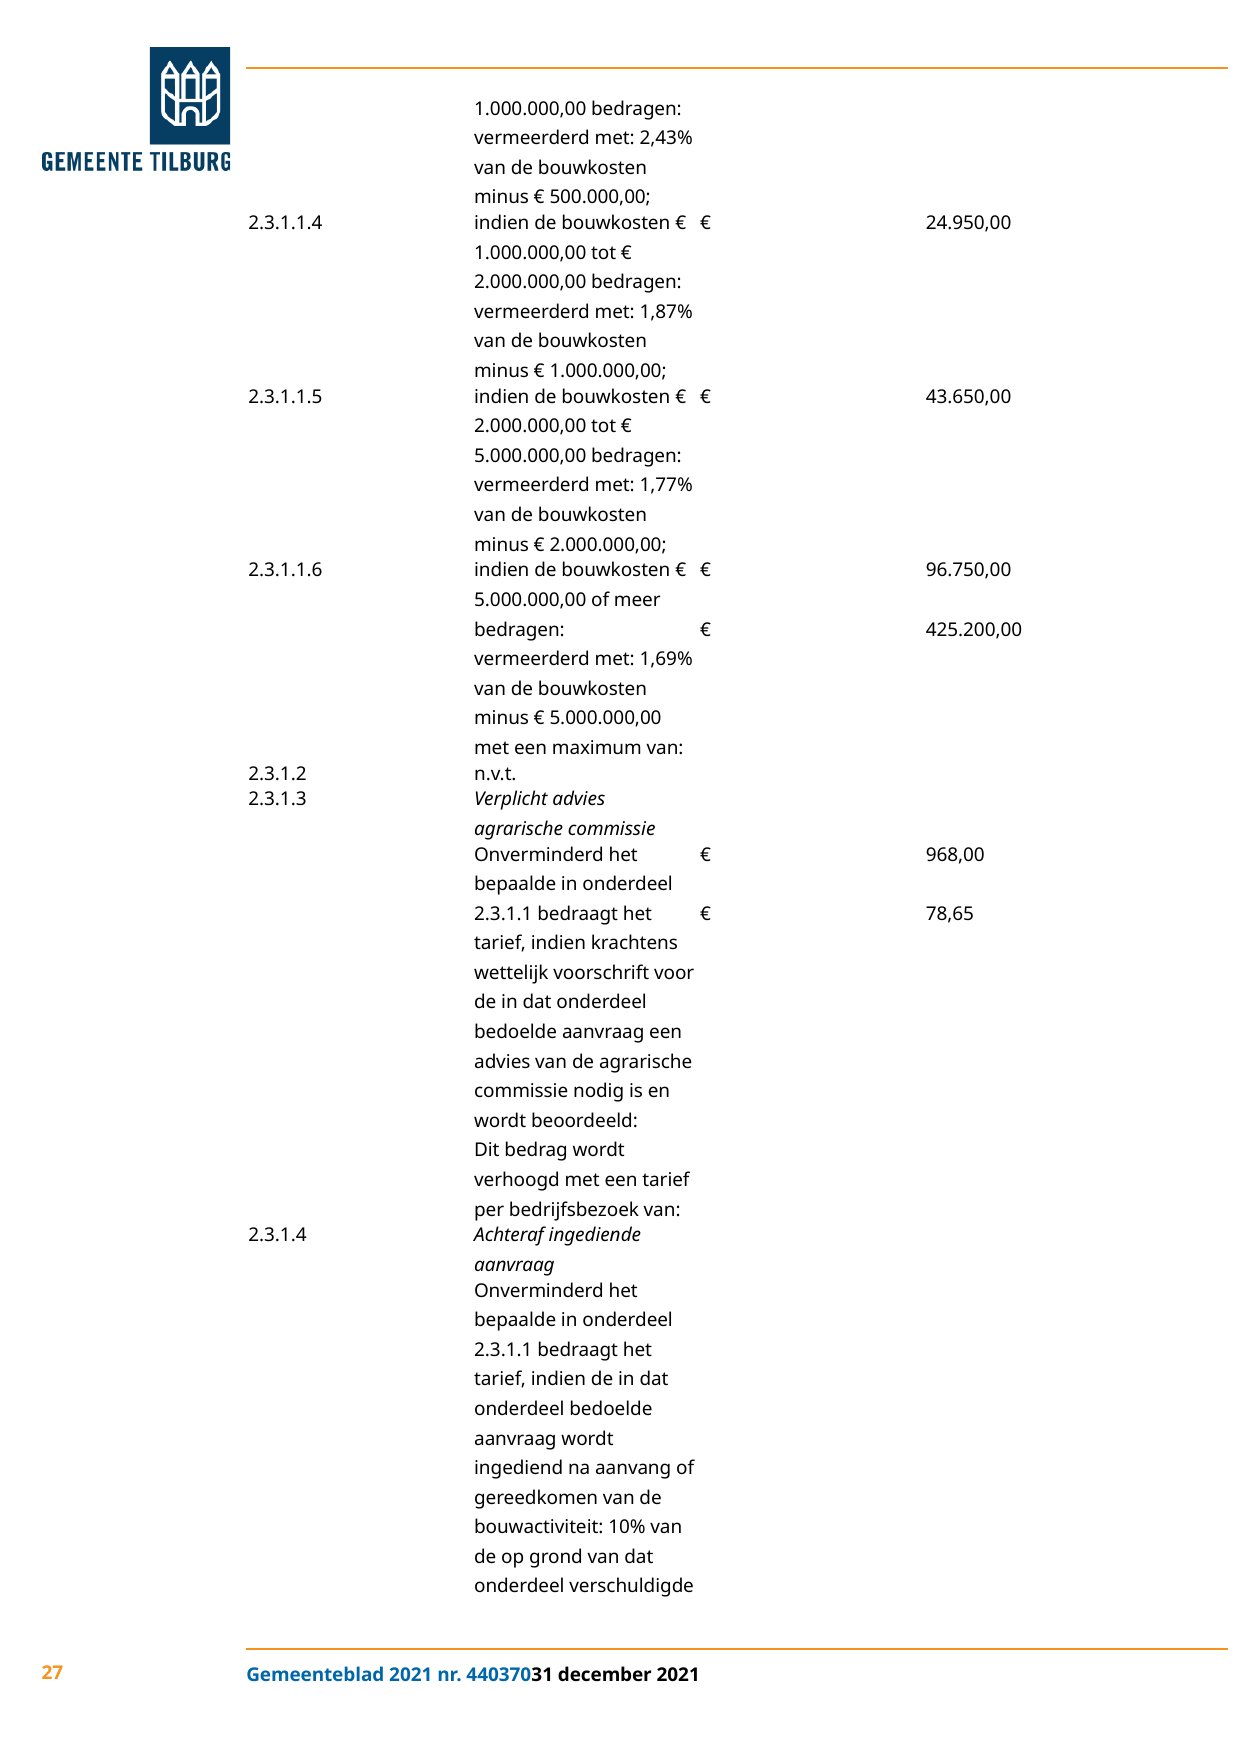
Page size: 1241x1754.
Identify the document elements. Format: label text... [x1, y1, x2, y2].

table_cell [248, 841, 474, 1222]
table_cell [248, 95, 474, 209]
table_cell [926, 786, 1152, 841]
table_cell Onverminderd het bepaalde in onderdeel 2.3.1.1 bedraagt het tarief, indien de in dat onderdeel bedoelde aanvraag wordt ingediend na aanvang of gereedkomen van de bouwactiviteit: 10% van de op grond van dat onderdeel verschuldigde [474, 1277, 700, 1598]
table_cell indien de bouwkosten € 2.000.000,00 tot € 5.000.000,00 bedragen: vermeerderd met: 1,77% van de bouwkosten minus € 2.000.000,00; [474, 383, 700, 557]
table_cell [700, 95, 926, 209]
table_cell 1.000.000,00 bedragen: vermeerderd met: 2,43% van de bouwkosten minus € 500.000,00; [474, 95, 700, 209]
table_cell [700, 786, 926, 841]
table_cell 2.3.1.3 [248, 786, 474, 841]
table_cell 2.3.1.1.6 [248, 557, 474, 760]
table_cell indien de bouwkosten € 1.000.000,00 tot € 2.000.000,00 bedragen: vermeerderd met: 1,87% van de bouwkosten minus € 1.000.000,00; [474, 209, 700, 383]
table_cell [926, 95, 1152, 209]
table_cell 2.3.1.4 [248, 1222, 474, 1277]
table_cell € € [700, 841, 926, 1222]
table_cell [700, 1222, 926, 1277]
table_cell 2.3.1.2 [248, 760, 474, 786]
table_cell 24.950,00 [926, 209, 1152, 383]
table_cell [926, 1222, 1152, 1277]
table_cell [926, 1277, 1152, 1598]
table_cell n.v.t. [474, 760, 700, 786]
table_cell indien de bouwkosten € 5.000.000,00 of meer bedragen: vermeerderd met: 1,69% van de bouwkosten minus € 5.000.000,00 met een maximum van: [474, 557, 700, 760]
table_cell Onverminderd het bepaalde in onderdeel 2.3.1.1 bedraagt het tarief, indien krachtens wettelijk voorschrift voor de in dat onderdeel bedoelde aanvraag een advies van de agrarische commissie nodig is en wordt beoordeeld: Dit bedrag wordt verhoogd met een tarief per bedrijfsbezoek van: [474, 841, 700, 1222]
table_cell 43.650,00 [926, 383, 1152, 557]
table_cell [926, 760, 1152, 786]
table_cell 2.3.1.1.5 [248, 383, 474, 557]
table_cell 2.3.1.1.4 [248, 209, 474, 383]
table_cell € € [700, 557, 926, 760]
table_cell [700, 760, 926, 786]
table_cell Verplicht advies agrarische commissie [474, 786, 700, 841]
table_cell Achteraf ingediende aanvraag [474, 1222, 700, 1277]
table_cell [248, 1277, 474, 1598]
picture [41, 47, 231, 172]
table_cell 96.750,00 425.200,00 [926, 557, 1152, 760]
table_cell 968,00 78,65 [926, 841, 1152, 1222]
table_cell € [700, 383, 926, 557]
table_cell [700, 1277, 926, 1598]
table_cell € [700, 209, 926, 383]
